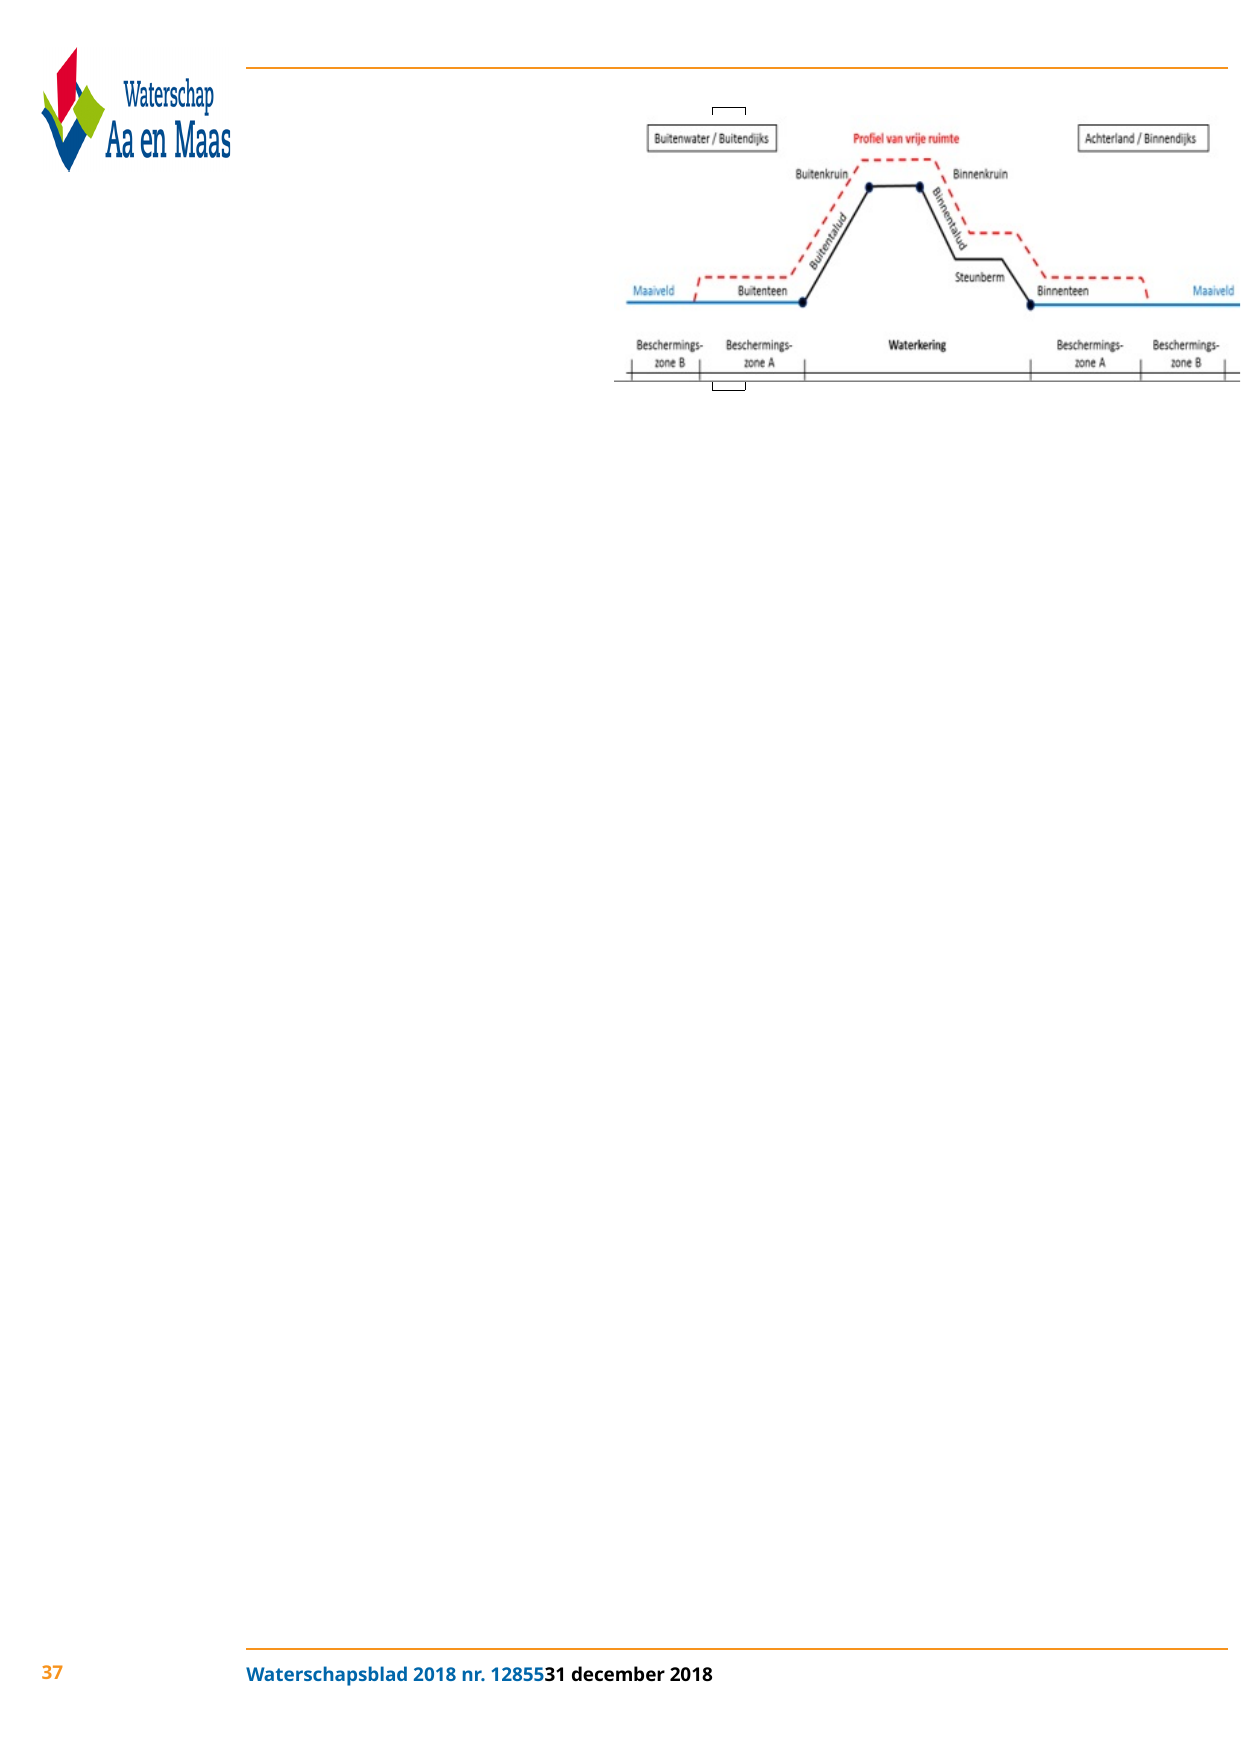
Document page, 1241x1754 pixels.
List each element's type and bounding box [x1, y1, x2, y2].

table_cell [926, 95, 1152, 115]
picture [41, 47, 231, 172]
table_cell [474, 95, 700, 437]
table_cell [926, 382, 1152, 437]
picture [614, 115, 1241, 382]
table_cell [248, 95, 474, 437]
